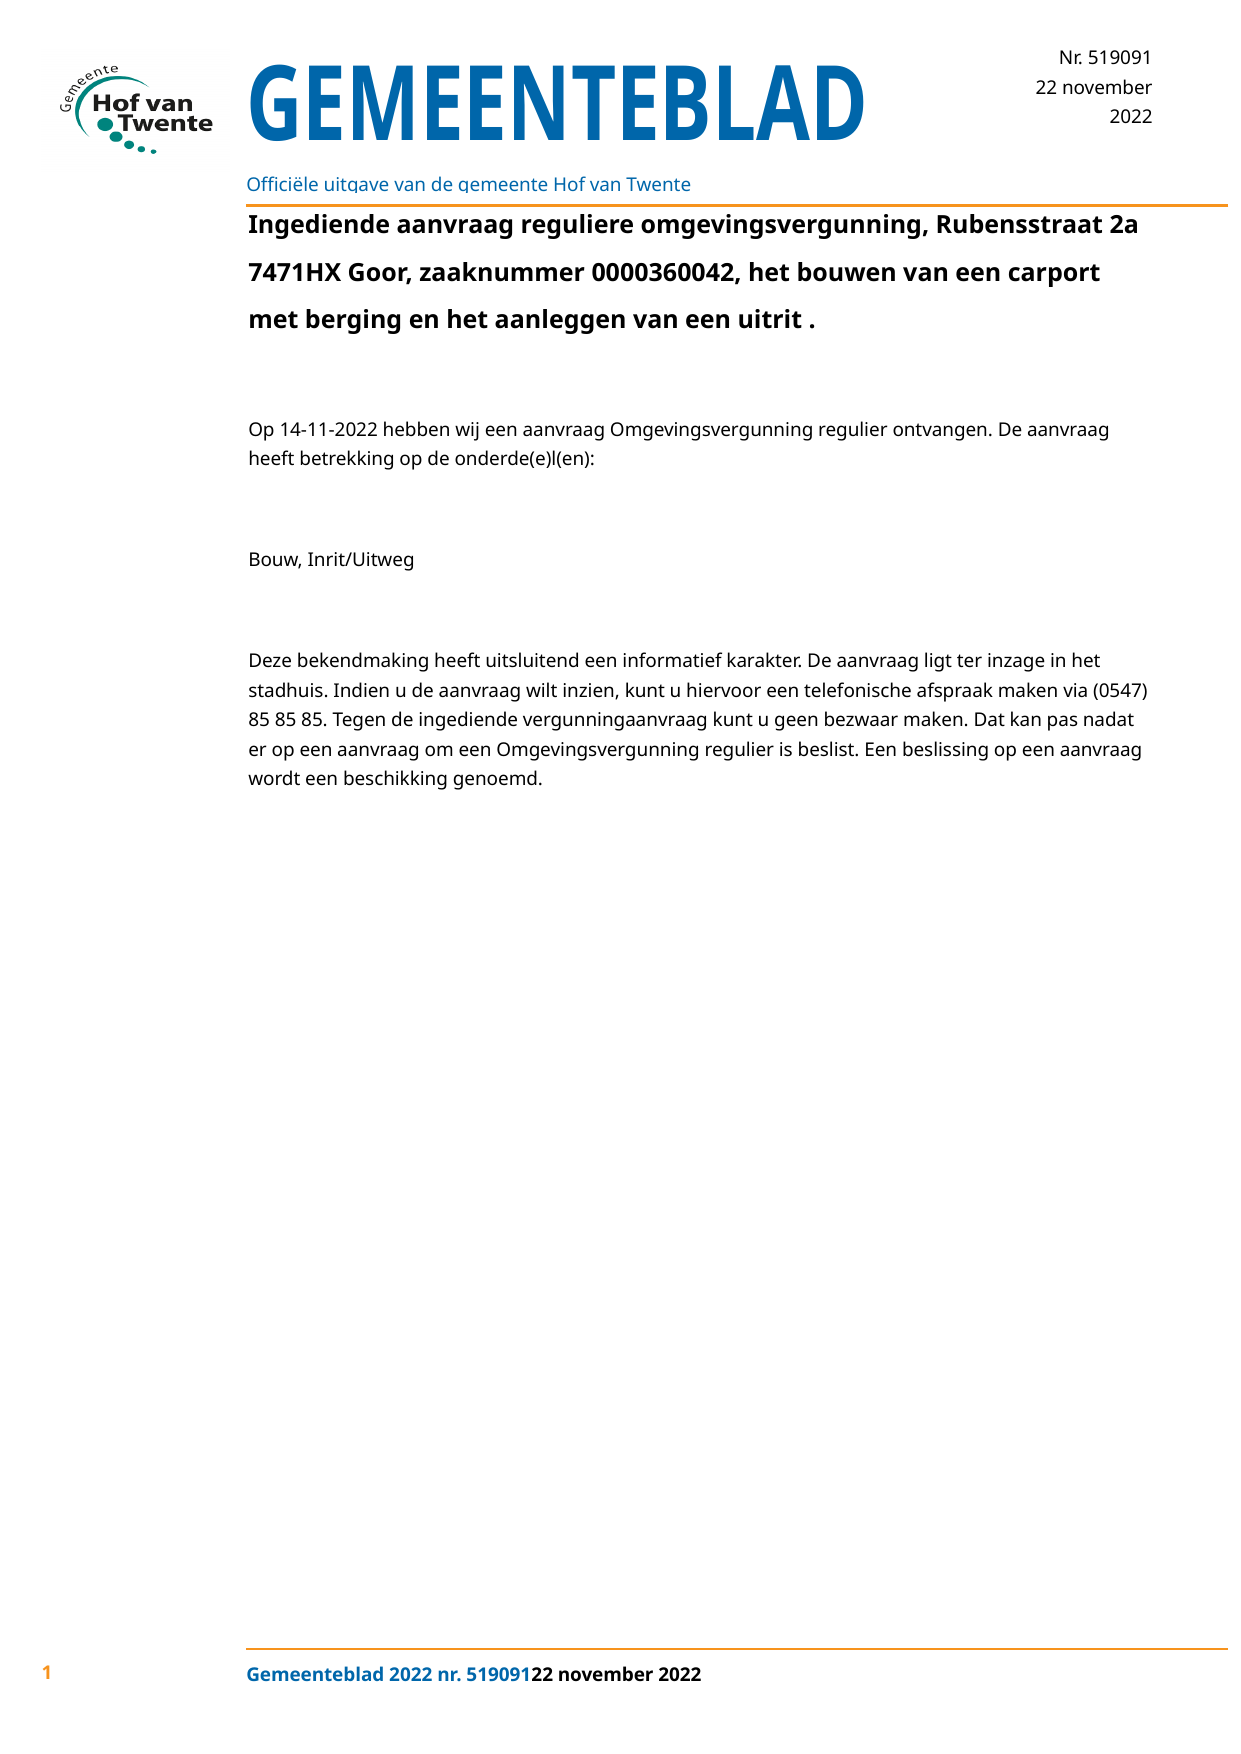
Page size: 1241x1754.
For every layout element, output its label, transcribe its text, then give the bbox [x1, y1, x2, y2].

text Ingediende aanvraag reguliere omgevingsvergunning, Rubensstraat 2a 7471HX Goor, zaaknummer 0000360042, het bouwen van een carport met berging en het aanleggen van een uitrit . [248, 207, 1152, 336]
text Op 14-11-2022 hebben wij een aanvraag Omgevingsvergunning regulier ontvangen. De aanvraag heeft betrekking op de onderde(e)l(en): [248, 416, 1152, 471]
text Deze bekendmaking heeft uitsluitend een informatief karakter. De aanvraag ligt ter inzage in het stadhuis. Indien u de aanvraag wilt inzien, kunt u hiervoor een telefonische afspraak maken via (0547) 85 85 85. Tegen de ingediende vergunningaanvraag kunt u geen bezwaar maken. Dat kan pas nadat er op een aanvraag om een Omgevingsvergunning regulier is beslist. Een beslissing op een aanvraag wordt een beschikking genoemd. [248, 647, 1152, 791]
picture [41, 47, 231, 172]
text Bouw, Inrit/Uitweg [248, 546, 1152, 572]
